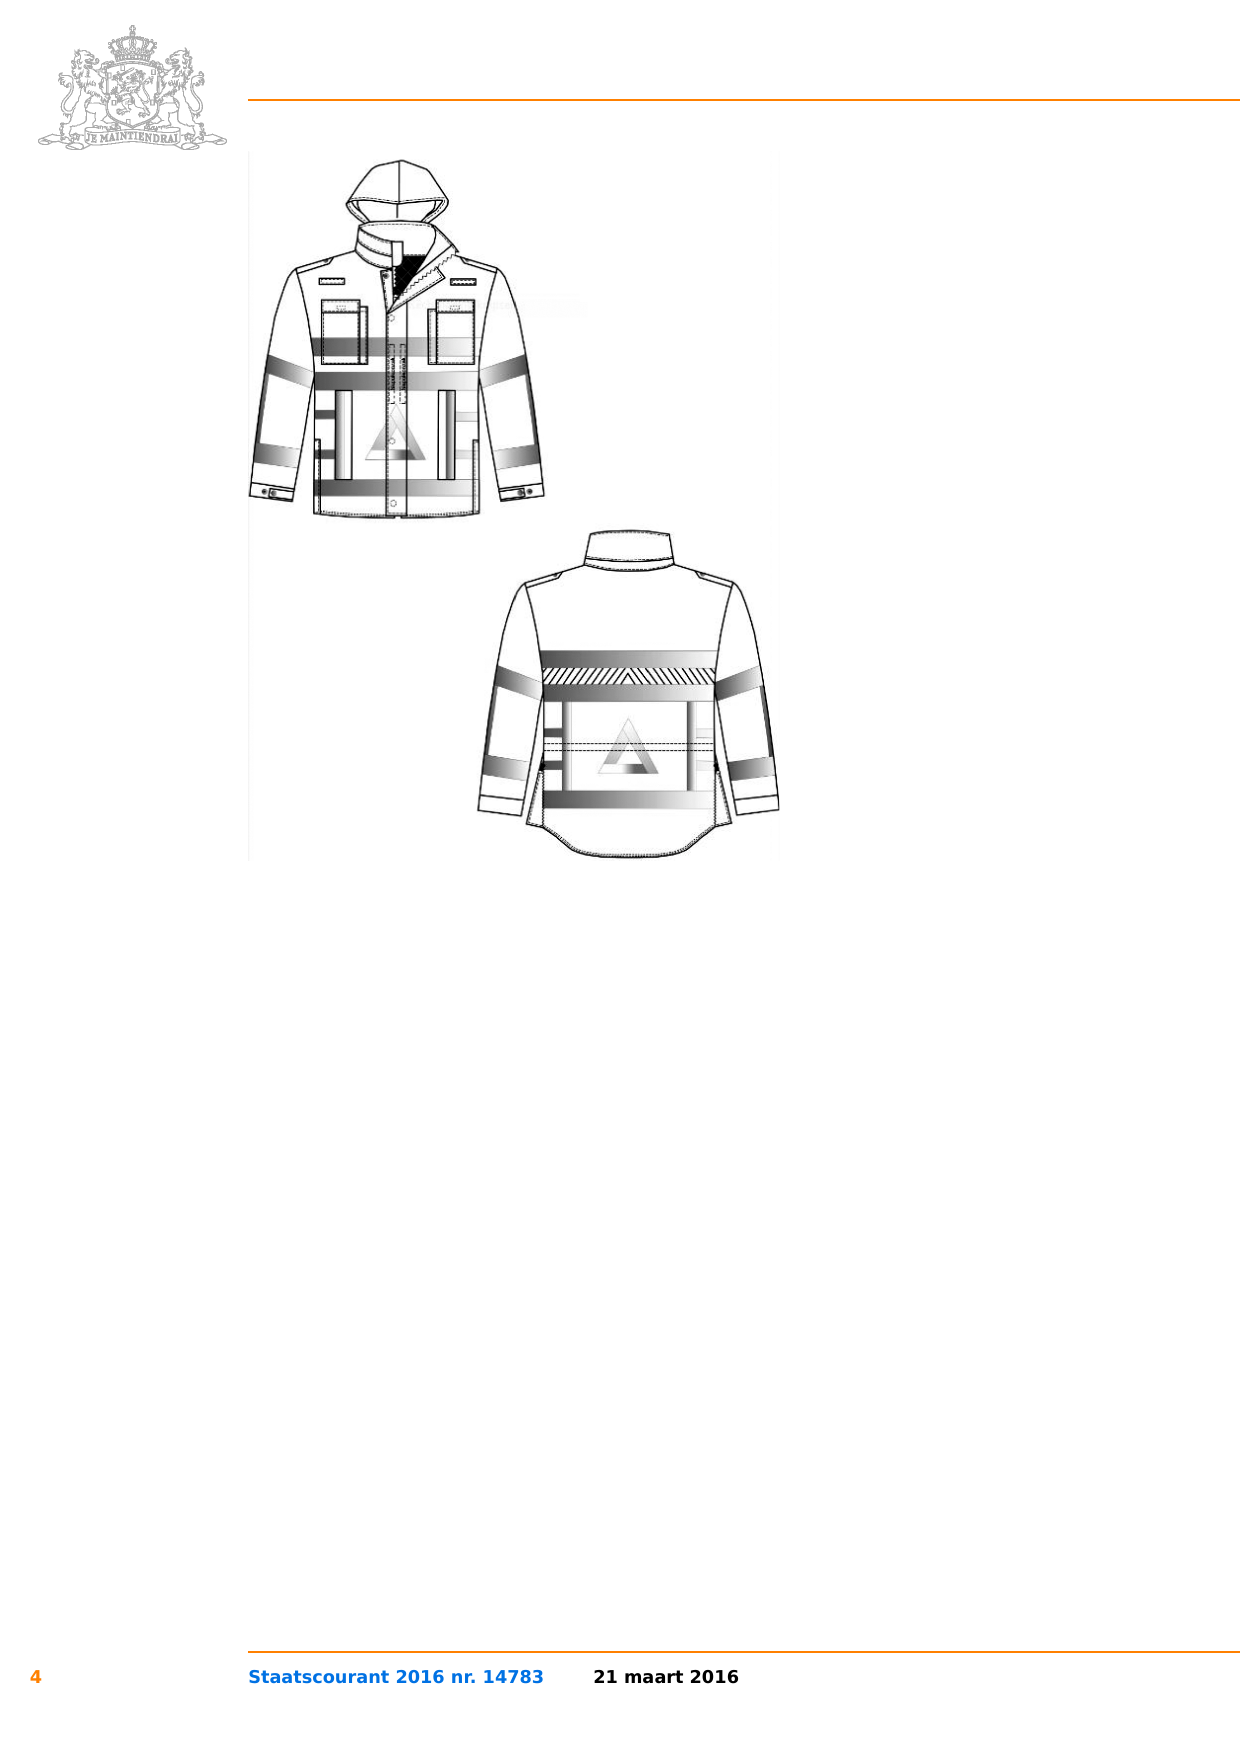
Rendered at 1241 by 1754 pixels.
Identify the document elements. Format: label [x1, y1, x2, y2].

picture [38, 25, 227, 150]
picture [248, 151, 780, 861]
